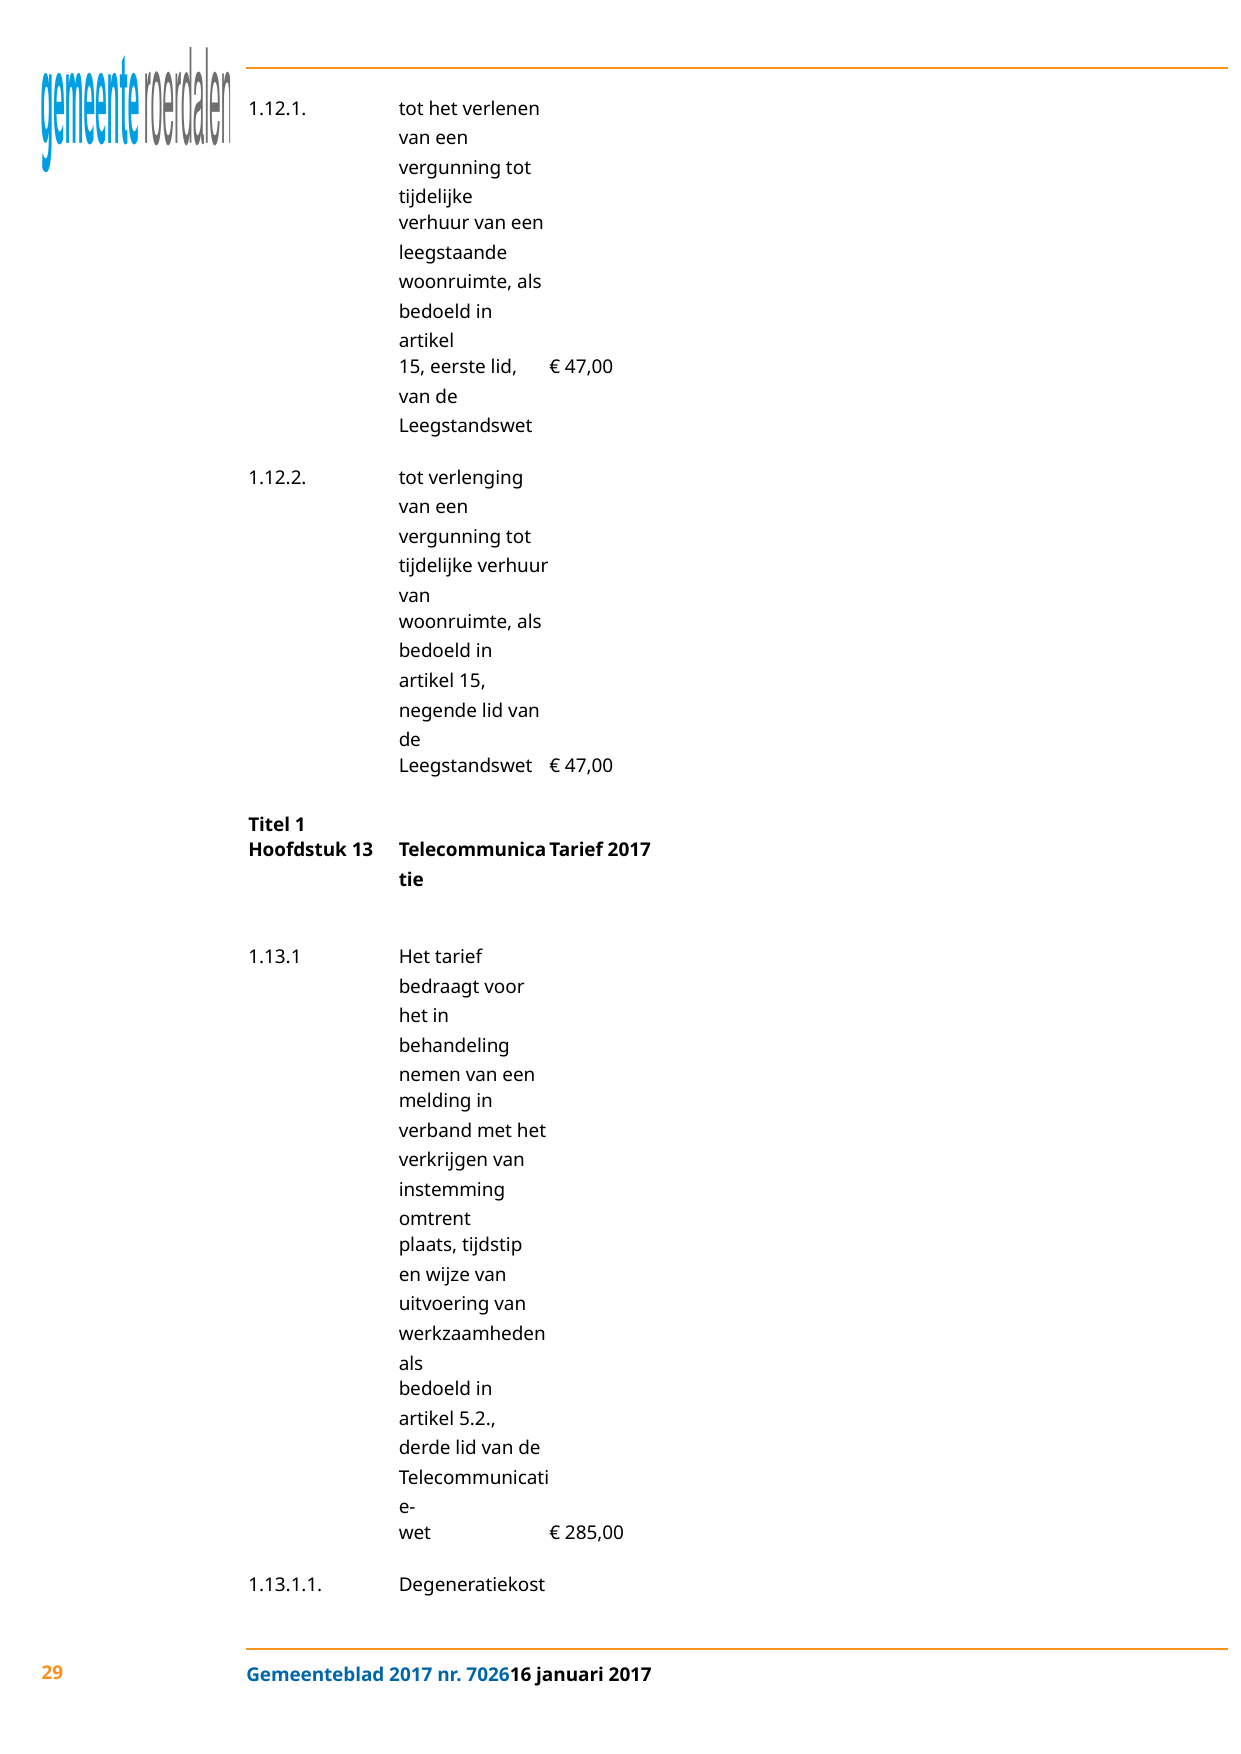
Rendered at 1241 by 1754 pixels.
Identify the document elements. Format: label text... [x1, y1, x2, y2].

table_cell woonruimte, als bedoeld in artikel 15, negende lid van de [399, 608, 549, 752]
table_cell plaats, tijdstip en wijze van uitvoering van werkzaamheden als [399, 1231, 549, 1375]
table_cell € 47,00 [549, 353, 700, 438]
table_cell [549, 95, 700, 209]
table_cell [248, 1087, 398, 1231]
table_cell [399, 918, 549, 943]
table_cell Telecommunicatie [399, 836, 549, 892]
table_cell [549, 918, 700, 943]
table_cell tot verlenging van een vergunning tot tijdelijke verhuur van [399, 464, 549, 608]
table_cell [549, 1087, 700, 1231]
table_cell 1.13.1 [248, 943, 398, 1087]
table_cell 1.12.2. [248, 464, 398, 608]
table_cell [399, 892, 549, 917]
table_cell Degeneratiekost [399, 1571, 549, 1597]
table_cell 15, eerste lid, van de Leegstandswet [399, 353, 549, 438]
table_cell 1.13.1.1. [248, 1571, 398, 1597]
table_header [549, 811, 700, 836]
table_cell [549, 438, 700, 464]
table_cell [549, 464, 700, 608]
table_cell [248, 892, 398, 917]
picture [41, 134, 48, 172]
table_cell [549, 1375, 700, 1519]
table_cell [248, 608, 398, 752]
table_cell [549, 1571, 700, 1597]
table_cell [549, 892, 700, 917]
table_cell Tarief 2017 [549, 836, 700, 892]
table_cell [248, 1520, 398, 1545]
table_cell [399, 1545, 549, 1571]
table_cell [248, 918, 398, 943]
table_cell wet [399, 1520, 549, 1545]
table_cell Hoofdstuk 13 [248, 836, 398, 892]
table_cell [549, 209, 700, 353]
table_cell € 285,00 [549, 1520, 700, 1545]
table_cell 1.12.1. [248, 95, 398, 209]
table_cell € 47,00 [549, 752, 700, 778]
table_cell melding in verband met het verkrijgen van instemming omtrent [399, 1087, 549, 1231]
table_cell [549, 943, 700, 1087]
table_header Titel 1 [248, 811, 398, 836]
table_cell [549, 608, 700, 752]
table_cell bedoeld in artikel 5.2., derde lid van de Telecommunicatie- [399, 1375, 549, 1519]
table_cell Leegstandswet [399, 752, 549, 778]
table_cell [248, 1375, 398, 1519]
table_cell verhuur van een leegstaande woonruimte, als bedoeld in artikel [399, 209, 549, 353]
table_cell [248, 1231, 398, 1375]
table_cell [549, 1231, 700, 1375]
table_cell Het tarief bedraagt voor het in behandeling nemen van een [399, 943, 549, 1087]
table_cell [248, 438, 398, 464]
table_cell [248, 752, 398, 778]
table_cell [248, 353, 398, 438]
picture [41, 47, 231, 172]
table_cell [248, 209, 398, 353]
table_cell [549, 1545, 700, 1571]
table_cell [248, 1545, 398, 1571]
table_header [399, 811, 549, 836]
table_cell [399, 438, 549, 464]
table_cell tot het verlenen van een vergunning tot tijdelijke [399, 95, 549, 209]
